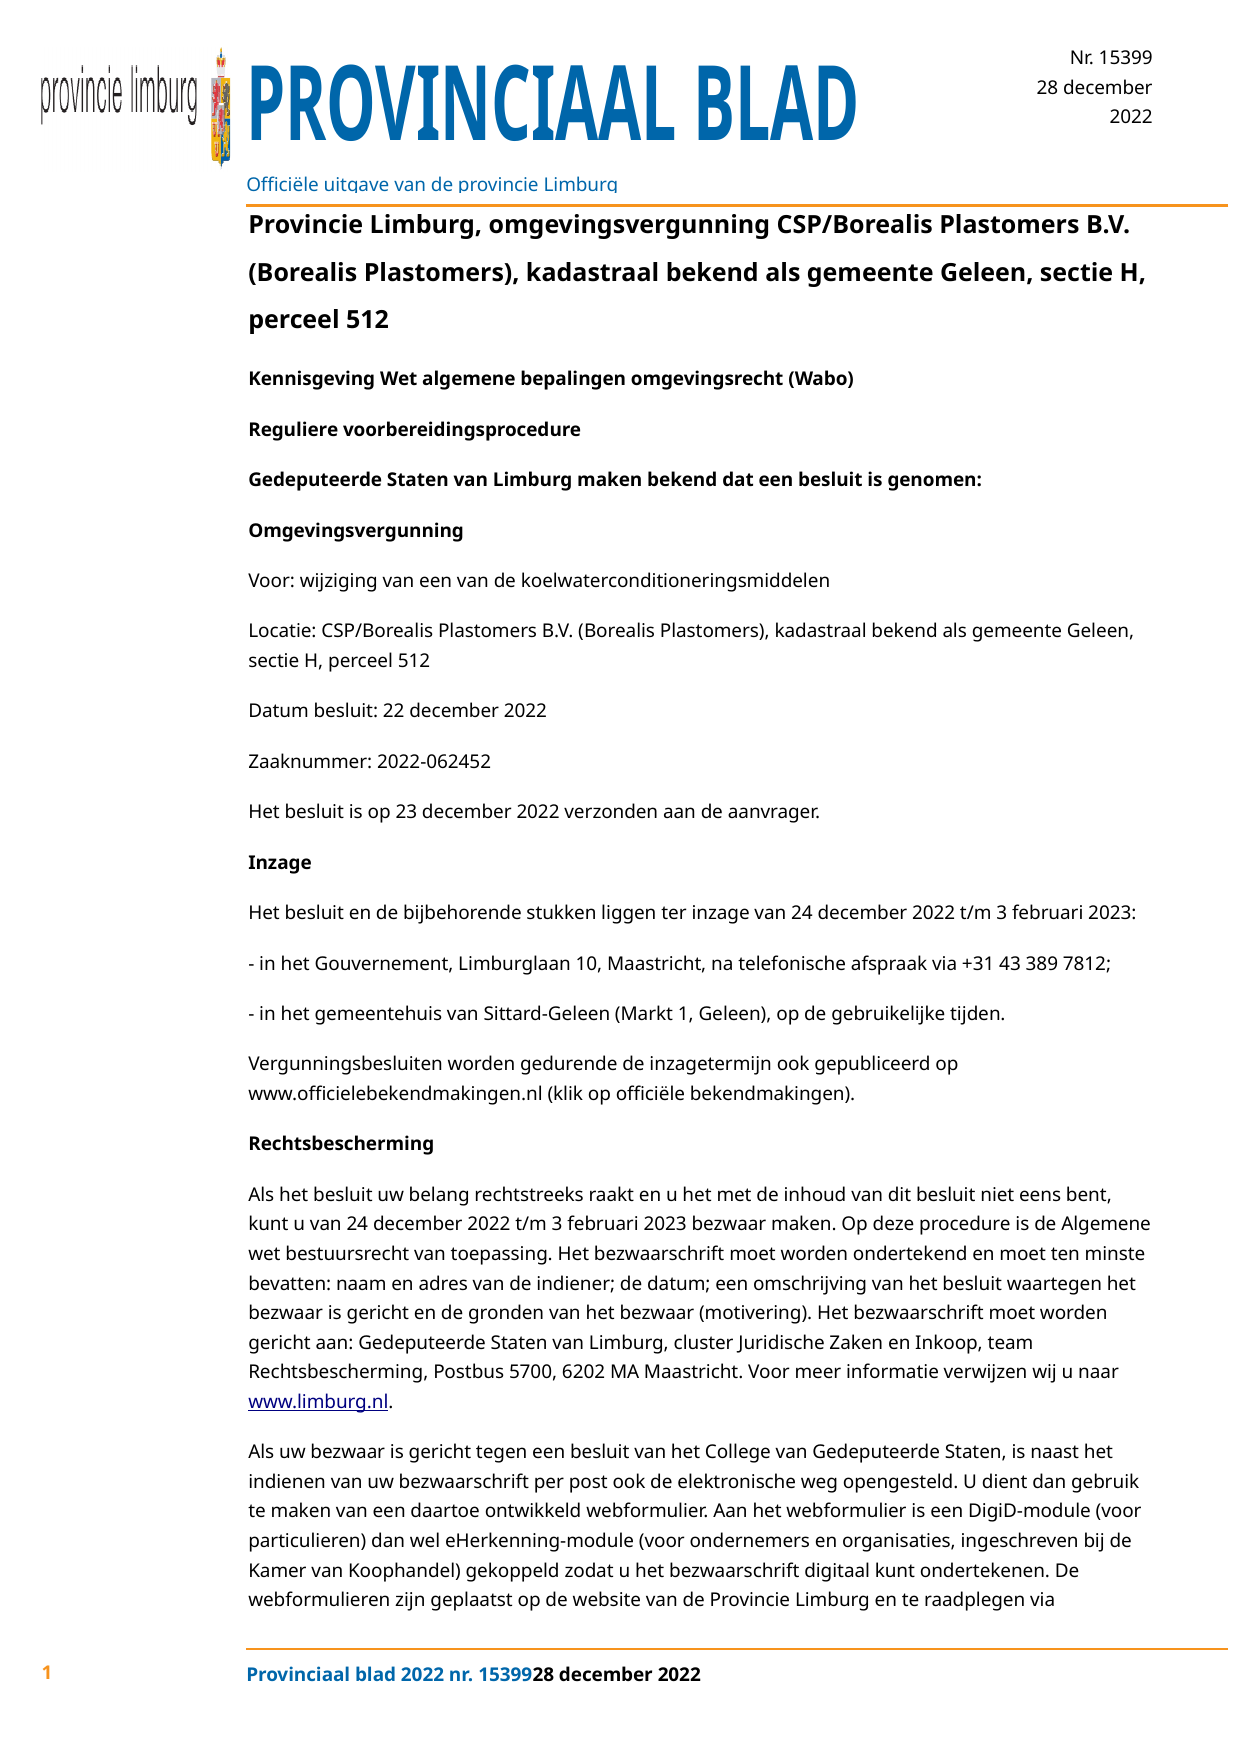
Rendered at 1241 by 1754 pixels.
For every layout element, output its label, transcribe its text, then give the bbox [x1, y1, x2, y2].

text Vergunningsbesluiten worden gedurende de inzagetermijn ook gepubliceerd op www.officielebekendmakingen.nl (klik op officiële bekendmakingen). [248, 1051, 1152, 1106]
text Kennisgeving Wet algemene bepalingen omgevingsrecht (Wabo) [248, 366, 1152, 391]
text Zaaknummer: 2022-062452 [248, 748, 1152, 774]
text Rechtsbescherming [248, 1131, 1152, 1156]
text Reguliere voorbereidingsprocedure [248, 416, 1152, 442]
text Als het besluit uw belang rechtstreeks raakt en u het met de inhoud van dit besluit niet eens bent, kunt u van 24 december 2022 t/m 3 februari 2023 bezwaar maken. Op deze procedure is de Algemene wet bestuursrecht van toepassing. Het bezwaarschrift moet worden ondertekend en moet ten minste bevatten: naam en adres van de indiener; de datum; een omschrijving van het besluit waartegen het bezwaar is gericht en de gronden van het bezwaar (motivering). Het bezwaarschrift moet worden gericht aan: Gedeputeerde Staten van Limburg, cluster Juridische Zaken en Inkoop, team Rechtsbescherming, Postbus 5700, 6202 MA Maastricht. Voor meer informatie verwijzen wij u naar www.limburg.nl. [248, 1181, 1152, 1414]
text Gedeputeerde Staten van Limburg maken bekend dat een besluit is genomen: [248, 466, 1152, 492]
text - in het gemeentehuis van Sittard-Geleen (Markt 1, Geleen), op de gebruikelijke tijden. [248, 1000, 1152, 1026]
text Het besluit is op 23 december 2022 verzonden aan de aanvrager. [248, 798, 1152, 824]
text - in het Gouvernement, Limburglaan 10, Maastricht, na telefonische afspraak via +31 43 389 7812; [248, 950, 1152, 975]
text Als uw bezwaar is gericht tegen een besluit van het College van Gedeputeerde Staten, is naast het indienen van uw bezwaarschrift per post ook de elektronische weg opengesteld. U dient dan gebruik te maken van een daartoe ontwikkeld webformulier. Aan het webformulier is een DigiD-module (voor particulieren) dan wel eHerkenning-module (voor ondernemers en organisaties, ingeschreven bij de Kamer van Koophandel) gekoppeld zodat u het bezwaarschrift digitaal kunt ondertekenen. De webformulieren zijn geplaatst op de website van de Provincie Limburg en te raadplegen via [248, 1438, 1152, 1612]
text Inzage [248, 849, 1152, 874]
text Omgevingsvergunning [248, 517, 1152, 542]
text Locatie: CSP/Borealis Plastomers B.V. (Borealis Plastomers), kadastraal bekend als gemeente Geleen, sectie H, perceel 512 [248, 618, 1152, 673]
text Voor: wijziging van een van de koelwaterconditioneringsmiddelen [248, 567, 1152, 593]
picture [41, 47, 231, 172]
text Het besluit en de bijbehorende stukken liggen ter inzage van 24 december 2022 t/m 3 februari 2023: [248, 899, 1152, 925]
text Provincie Limburg, omgevingsvergunning CSP/Borealis Plastomers B.V. (Borealis Plastomers), kadastraal bekend als gemeente Geleen, sectie H, perceel 512 [248, 207, 1152, 336]
text Datum besluit: 22 december 2022 [248, 698, 1152, 723]
